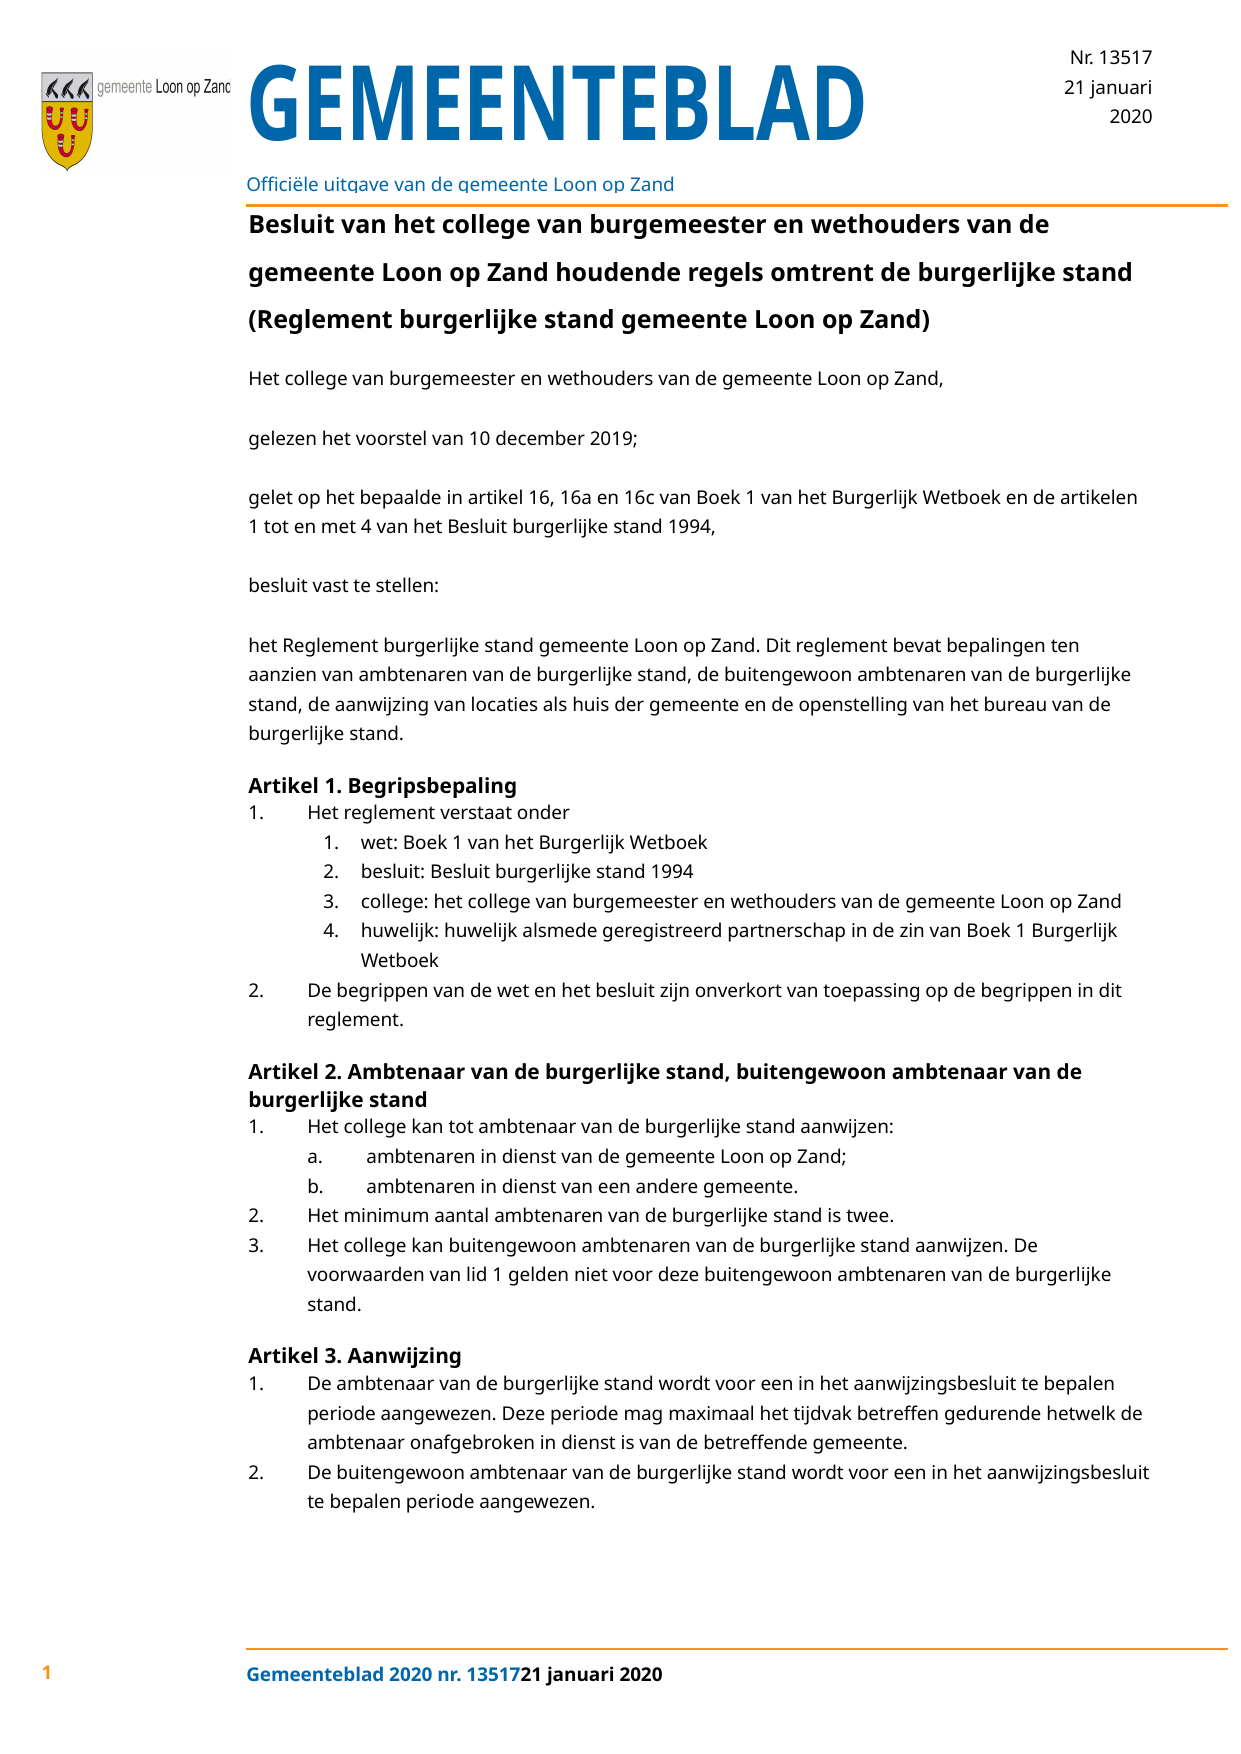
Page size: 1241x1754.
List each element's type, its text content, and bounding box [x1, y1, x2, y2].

list Het college kan buitengewoon ambtenaren van de burgerlijke stand aanwijzen. De voorwaarden van lid 1 gelden niet voor deze buitengewoon ambtenaren van de burgerlijke stand. [248, 1232, 1152, 1317]
list De ambtenaar van de burgerlijke stand wordt voor een in het aanwijzingsbesluit te bepalen periode aangewezen. Deze periode mag maximaal het tijdvak betreffen gedurende hetwelk de ambtenaar onafgebroken in dienst is van de betreffende gemeente. [248, 1370, 1152, 1455]
text Artikel 2. Ambtenaar van de burgerlijke stand, buitengewoon ambtenaar van de burgerlijke stand [248, 1057, 1152, 1114]
text het Reglement burgerlijke stand gemeente Loon op Zand. Dit reglement bevat bepalingen ten aanzien van ambtenaren van de burgerlijke stand, de buitengewoon ambtenaren van de burgerlijke stand, de aanwijzing van locaties als huis der gemeente en de openstelling van het bureau van de burgerlijke stand. [248, 632, 1152, 746]
picture [41, 47, 231, 172]
list De buitengewoon ambtenaar van de burgerlijke stand wordt voor een in het aanwijzingsbesluit te bepalen periode aangewezen. [248, 1459, 1152, 1514]
list Het minimum aantal ambtenaren van de burgerlijke stand is twee. [248, 1202, 1152, 1228]
list De begrippen van de wet en het besluit zijn onverkort van toepassing op de begrippen in dit reglement. [248, 977, 1152, 1032]
text Het college van burgemeester en wethouders van de gemeente Loon op Zand, [248, 366, 1152, 391]
list huwelijk: huwelijk alsmede geregistreerd partnerschap in de zin van Boek 1 Burgerlijk Wetboek [323, 918, 1152, 973]
text besluit vast te stellen: [248, 573, 1152, 598]
text Artikel 3. Aanwijzing [248, 1342, 1152, 1370]
text Artikel 1. Begripsbepaling [248, 771, 1152, 799]
text gelezen het voorstel van 10 december 2019; [248, 425, 1152, 450]
list college: het college van burgemeester en wethouders van de gemeente Loon op Zand [323, 888, 1152, 914]
list Het reglement verstaat onder [248, 799, 1152, 825]
list ambtenaren in dienst van een andere gemeente. [307, 1173, 1152, 1199]
list wet: Boek 1 van het Burgerlijk Wetboek [323, 829, 1152, 855]
list besluit: Besluit burgerlijke stand 1994 [323, 858, 1152, 884]
text Besluit van het college van burgemeester en wethouders van de gemeente Loon op Zand houdende regels omtrent de burgerlijke stand (Reglement burgerlijke stand gemeente Loon op Zand) [248, 207, 1152, 336]
list ambtenaren in dienst van de gemeente Loon op Zand; [307, 1143, 1152, 1169]
text gelet op het bepaalde in artikel 16, 16a en 16c van Boek 1 van het Burgerlijk Wetboek en de artikelen 1 tot en met 4 van het Besluit burgerlijke stand 1994, [248, 484, 1152, 539]
list Het college kan tot ambtenaar van de burgerlijke stand aanwijzen: [248, 1114, 1152, 1139]
